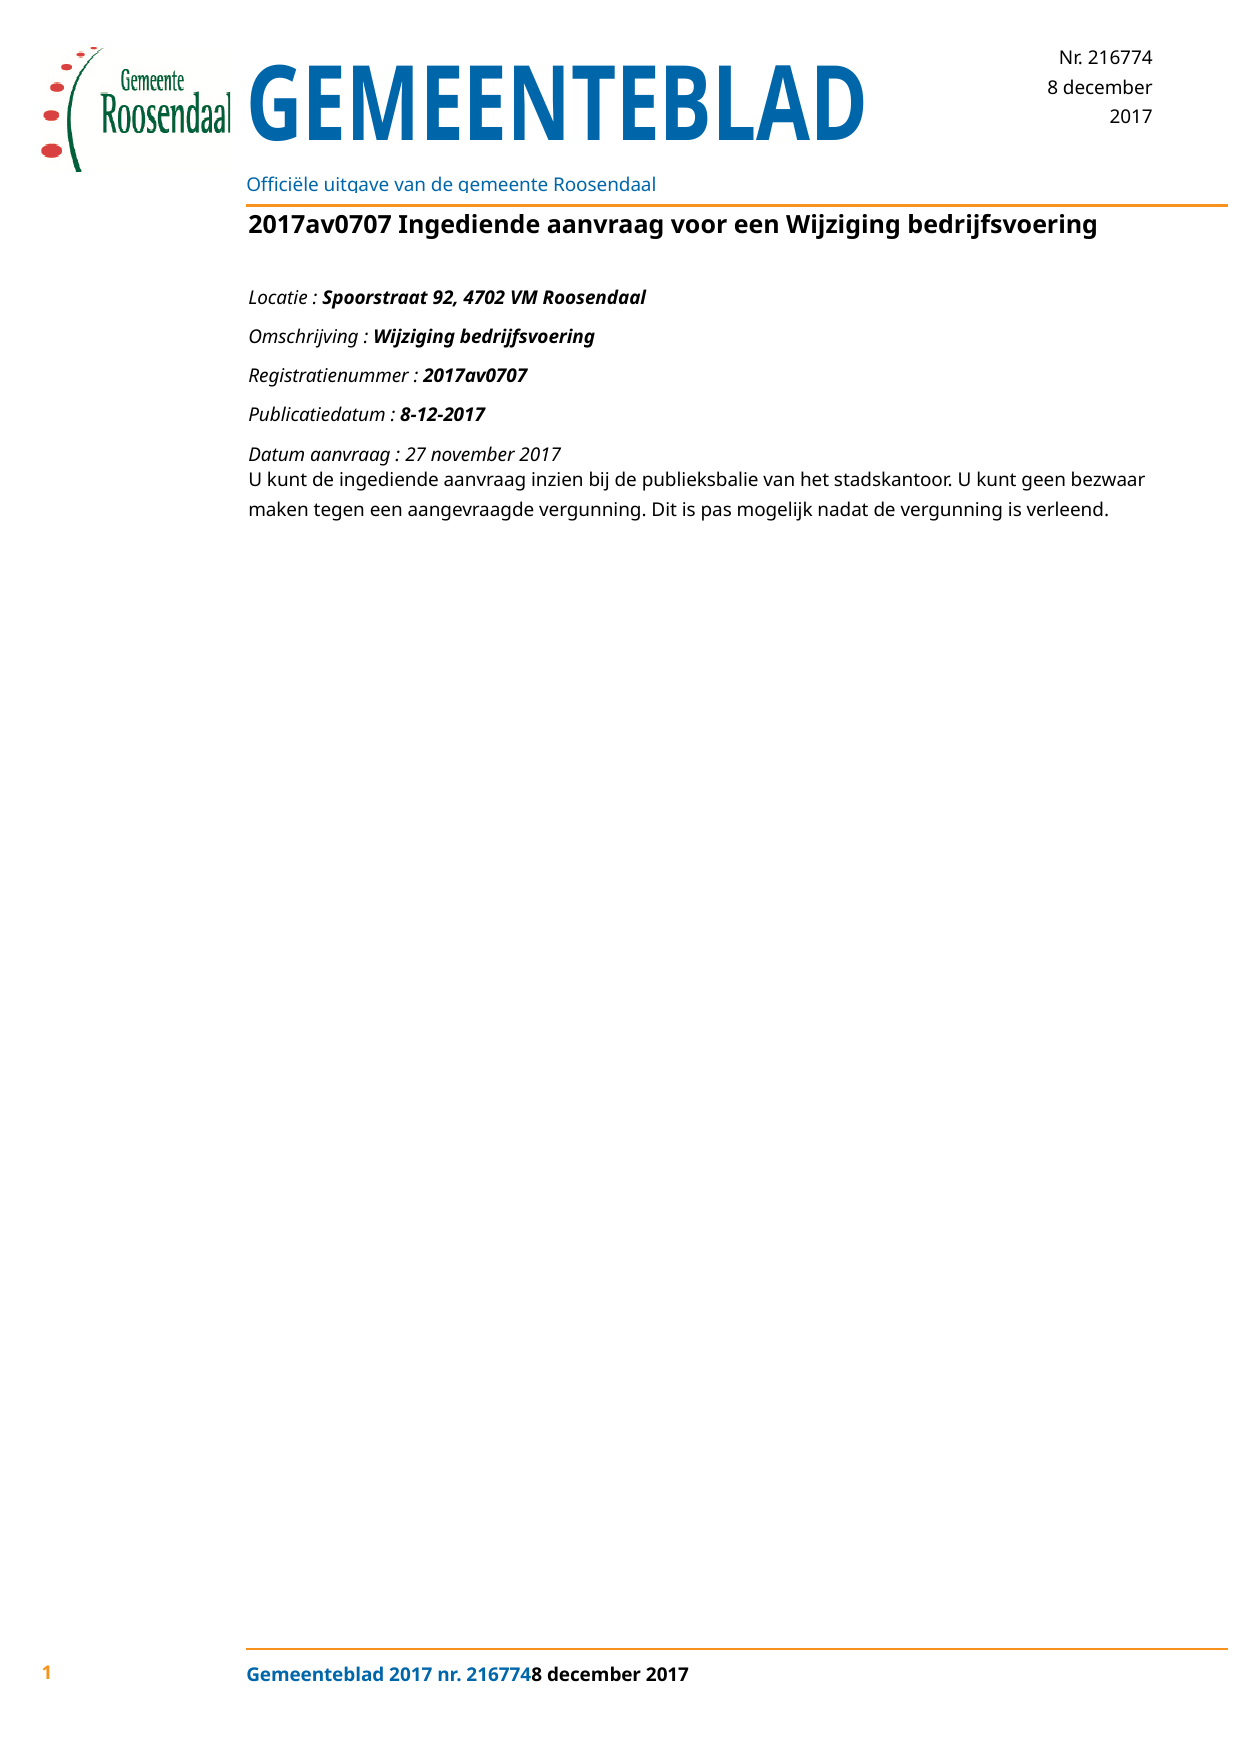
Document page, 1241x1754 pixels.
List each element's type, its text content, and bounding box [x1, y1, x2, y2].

text Locatie : Spoorstraat 92, 4702 VM Roosendaal [248, 284, 1152, 309]
picture [41, 47, 231, 172]
text Omschrijving : Wijziging bedrijfsvoering [248, 323, 1152, 349]
text 2017av0707 Ingediende aanvraag voor een Wijziging bedrijfsvoering [248, 207, 1152, 241]
text Registratienummer : 2017av0707 [248, 362, 1152, 388]
text Datum aanvraag : 27 november 2017 [248, 441, 1152, 467]
text U kunt de ingediende aanvraag inzien bij de publieksbalie van het stadskantoor. U kunt geen bezwaar maken tegen een aangevraagde vergunning. Dit is pas mogelijk nadat de vergunning is verleend. [248, 467, 1152, 522]
text Publicatiedatum : 8-12-2017 [248, 402, 1152, 427]
